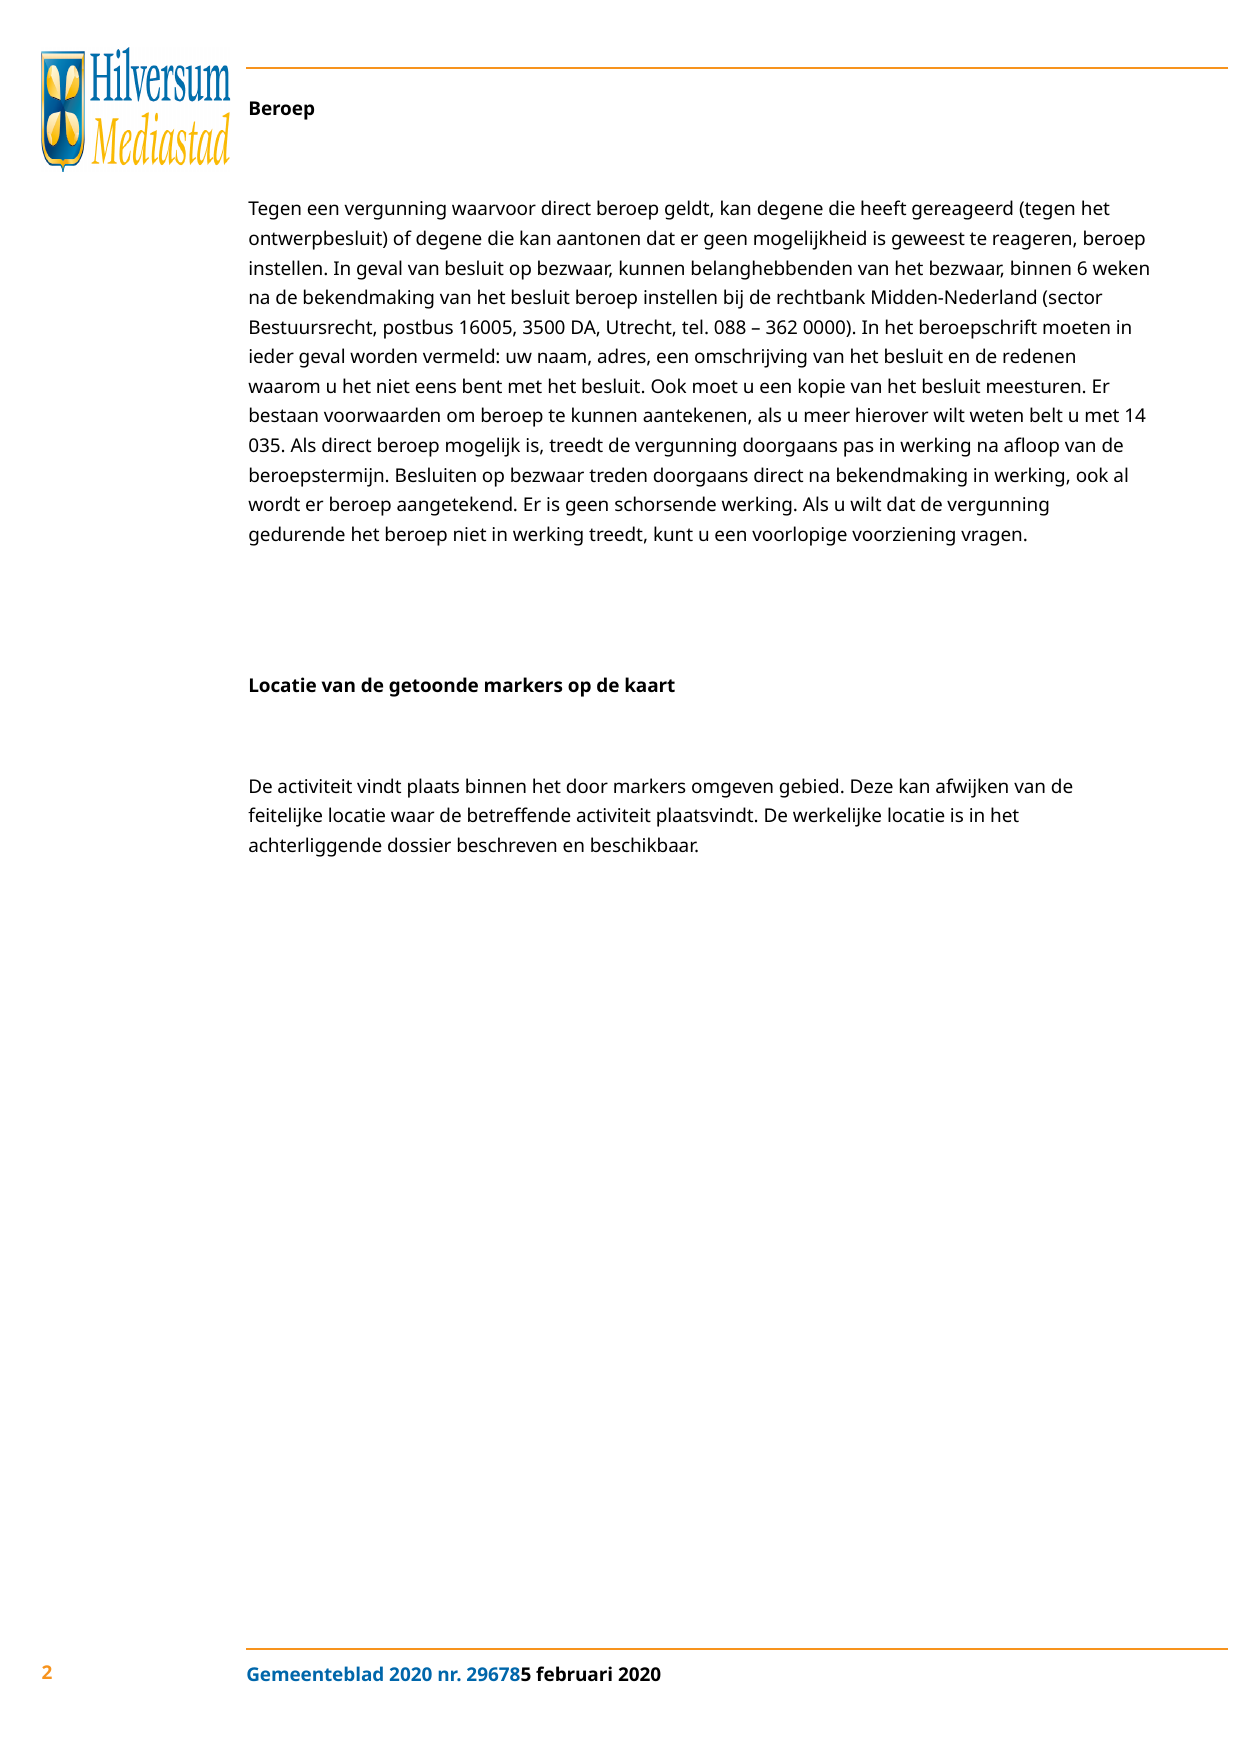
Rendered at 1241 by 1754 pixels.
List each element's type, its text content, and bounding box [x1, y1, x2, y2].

text Locatie van de getoonde markers op de kaart [248, 672, 1152, 698]
picture [41, 47, 231, 172]
text Tegen een vergunning waarvoor direct beroep geldt, kan degene die heeft gereageerd (tegen het ontwerpbesluit) of degene die kan aantonen dat er geen mogelijkheid is geweest te reageren, beroep instellen. In geval van besluit op bezwaar, kunnen belanghebbenden van het bezwaar, binnen 6 weken na de bekendmaking van het besluit beroep instellen bij de rechtbank Midden-Nederland (sector Bestuursrecht, postbus 16005, 3500 DA, Utrecht, tel. 088 – 362 0000). In het beroepschrift moeten in ieder geval worden vermeld: uw naam, adres, een omschrijving van het besluit en de redenen waarom u het niet eens bent met het besluit. Ook moet u een kopie van het besluit meesturen. Er bestaan voorwaarden om beroep te kunnen aantekenen, als u meer hierover wilt weten belt u met 14 035. Als direct beroep mogelijk is, treedt de vergunning doorgaans pas in werking na afloop van de beroepstermijn. Besluiten op bezwaar treden doorgaans direct na bekendmaking in werking, ook al wordt er beroep aangetekend. Er is geen schorsende werking. Als u wilt dat de vergunning gedurende het beroep niet in werking treedt, kunt u een voorlopige voorziening vragen. [248, 196, 1152, 547]
text Beroep [248, 95, 1152, 121]
text De activiteit vindt plaats binnen het door markers omgeven gebied. Deze kan afwijken van de feitelijke locatie waar de betreffende activiteit plaatsvindt. De werkelijke locatie is in het achterliggende dossier beschreven en beschikbaar. [248, 773, 1152, 858]
